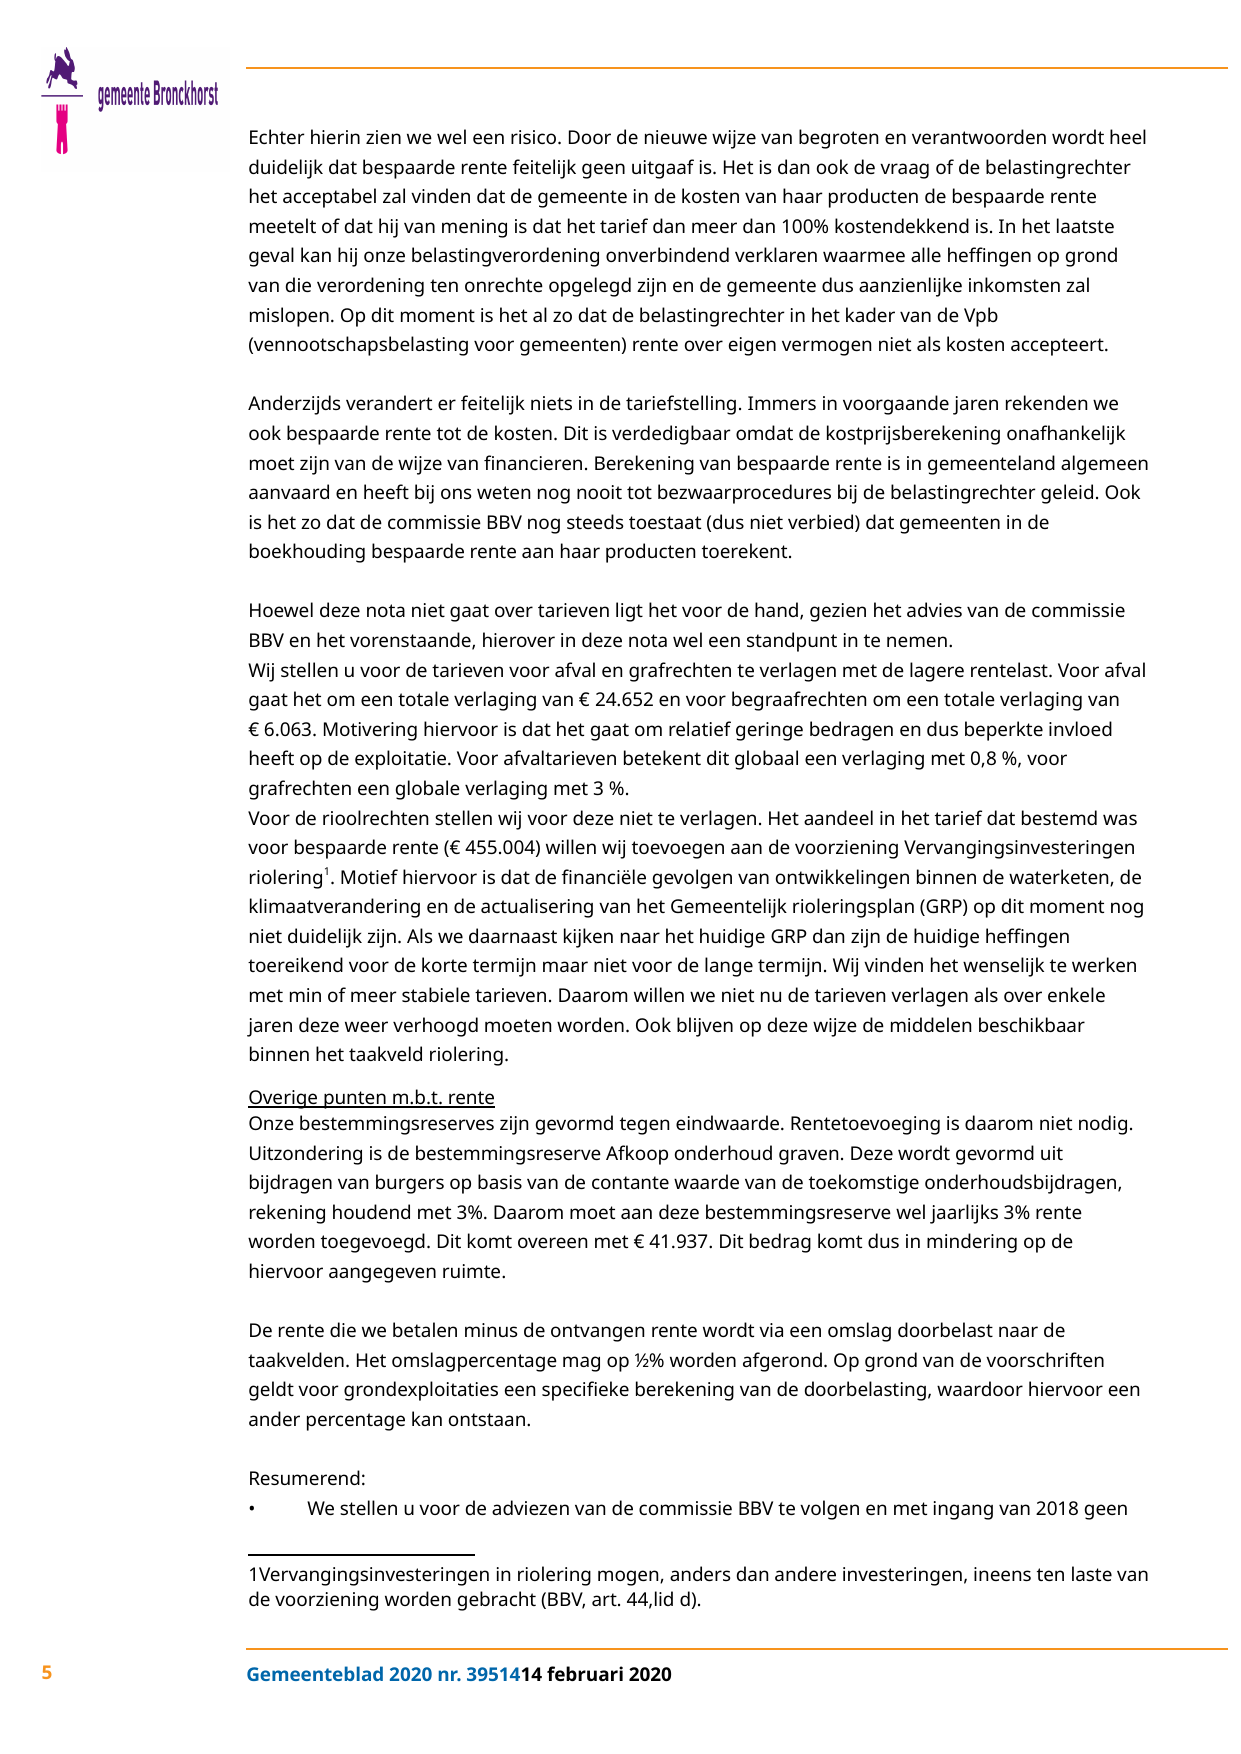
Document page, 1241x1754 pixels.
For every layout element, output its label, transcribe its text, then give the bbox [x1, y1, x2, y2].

text Overige punten m.b.t. rente [248, 1084, 1152, 1110]
picture [41, 47, 231, 172]
text Onze bestemmingsreserves zijn gevormd tegen eindwaarde. Rentetoevoeging is daarom niet nodig. Uitzondering is de bestemmingsreserve Afkoop onderhoud graven. Deze wordt gevormd uit bijdragen van burgers op basis van de contante waarde van de toekomstige onderhoudsbijdragen, rekening houdend met 3%. Daarom moet aan deze bestemmingsreserve wel jaarlijks 3% rente worden toegevoegd. Dit komt overeen met € 41.937. Dit bedrag komt dus in mindering op de hiervoor aangegeven ruimte. [248, 1110, 1152, 1284]
text Vervangingsinvesteringen in riolering mogen, anders dan andere investeringen, ineens ten laste van de voorziening worden gebracht (BBV, art. 44,lid d). [248, 1561, 1152, 1612]
text De rente die we betalen minus de ontvangen rente wordt via een omslag doorbelast naar de taakvelden. Het omslagpercentage mag op ½% worden afgerond. Op grond van de voorschriften geldt voor grondexploitaties een specifieke berekening van de doorbelasting, waardoor hiervoor een ander percentage kan ontstaan. [248, 1317, 1152, 1432]
text Voor de rioolrechten stellen wij voor deze niet te verlagen. Het aandeel in het tarief dat bestemd was voor bespaarde rente (€ 455.004) willen wij toevoegen aan de voorziening Vervangingsinvesteringen riolering. Motief hiervoor is dat de financiële gevolgen van ontwikkelingen binnen de waterketen, de klimaatverandering en de actualisering van het Gemeentelijk rioleringsplan (GRP) op dit moment nog niet duidelijk zijn. Als we daarnaast kijken naar het huidige GRP dan zijn de huidige heffingen toereikend voor de korte termijn maar niet voor de lange termijn. Wij vinden het wenselijk te werken met min of meer stabiele tarieven. Daarom willen we niet nu de tarieven verlagen als over enkele jaren deze weer verhoogd moeten worden. Ook blijven op deze wijze de middelen beschikbaar binnen het taakveld riolering. [248, 805, 1152, 1067]
text Resumerend: [248, 1465, 1152, 1491]
text Echter hierin zien we wel een risico. Door de nieuwe wijze van begroten en verantwoorden wordt heel duidelijk dat bespaarde rente feitelijk geen uitgaaf is. Het is dan ook de vraag of de belastingrechter het acceptabel zal vinden dat de gemeente in de kosten van haar producten de bespaarde rente meetelt of dat hij van mening is dat het tarief dan meer dan 100% kostendekkend is. In het laatste geval kan hij onze belastingverordening onverbindend verklaren waarmee alle heffingen op grond van die verordening ten onrechte opgelegd zijn en de gemeente dus aanzienlijke inkomsten zal mislopen. Op dit moment is het al zo dat de belastingrechter in het kader van de Vpb (vennootschapsbelasting voor gemeenten) rente over eigen vermogen niet als kosten accepteert. [248, 124, 1152, 357]
list We stellen u voor de adviezen van de commissie BBV te volgen en met ingang van 2018 geen [248, 1495, 1152, 1521]
text Anderzijds verandert er feitelijk niets in de tariefstelling. Immers in voorgaande jaren rekenden we ook bespaarde rente tot de kosten. Dit is verdedigbaar omdat de kostprijsberekening onafhankelijk moet zijn van de wijze van financieren. Berekening van bespaarde rente is in gemeenteland algemeen aanvaard en heeft bij ons weten nog nooit tot bezwaarprocedures bij de belastingrechter geleid. Ook is het zo dat de commissie BBV nog steeds toestaat (dus niet verbied) dat gemeenten in de boekhouding bespaarde rente aan haar producten toerekent. [248, 391, 1152, 564]
text Hoewel deze nota niet gaat over tarieven ligt het voor de hand, gezien het advies van de commissie BBV en het vorenstaande, hierover in deze nota wel een standpunt in te nemen. [248, 598, 1152, 653]
text Wij stellen u voor de tarieven voor afval en grafrechten te verlagen met de lagere rentelast. Voor afval gaat het om een totale verlaging van € 24.652 en voor begraafrechten om een totale verlaging van € 6.063. Motivering hiervoor is dat het gaat om relatief geringe bedragen en dus beperkte invloed heeft op de exploitatie. Voor afvaltarieven betekent dit globaal een verlaging met 0,8 %, voor grafrechten een globale verlaging met 3 %. [248, 657, 1152, 801]
